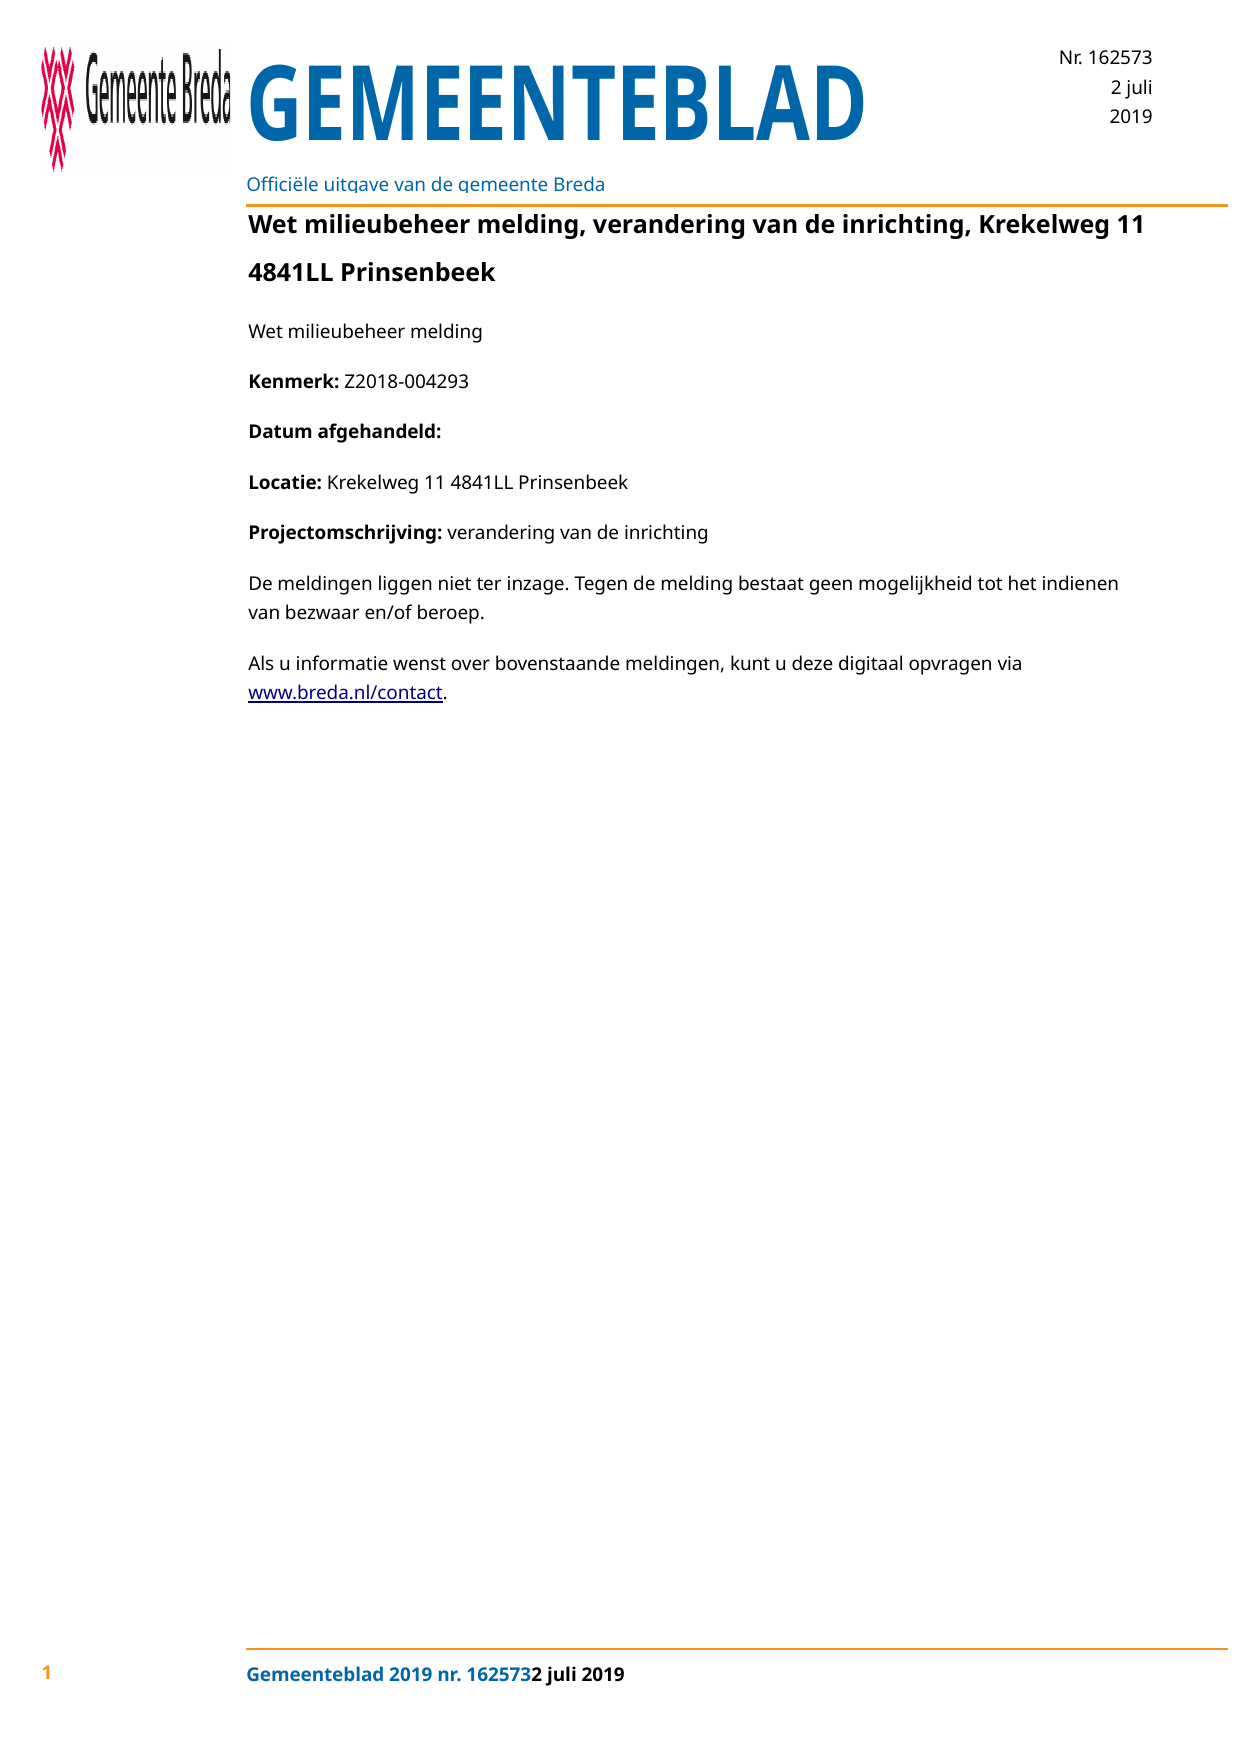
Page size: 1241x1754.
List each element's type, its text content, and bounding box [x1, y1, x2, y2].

text Locatie: Krekelweg 11 4841LL Prinsenbeek [248, 469, 1152, 495]
picture [41, 47, 231, 172]
text De meldingen liggen niet ter inzage. Tegen de melding bestaat geen mogelijkheid tot het indienen van bezwaar en/of beroep. [248, 570, 1152, 625]
text Wet milieubeheer melding, verandering van de inrichting, Krekelweg 11 4841LL Prinsenbeek [248, 207, 1152, 288]
text Wet milieubeheer melding [248, 318, 1152, 344]
text Datum afgehandeld: [248, 419, 1152, 444]
text Kenmerk: Z2018-004293 [248, 368, 1152, 394]
text Projectomschrijving: verandering van de inrichting [248, 519, 1152, 545]
text Als u informatie wenst over bovenstaande meldingen, kunt u deze digitaal opvragen via www.breda.nl/contact. [248, 650, 1152, 705]
